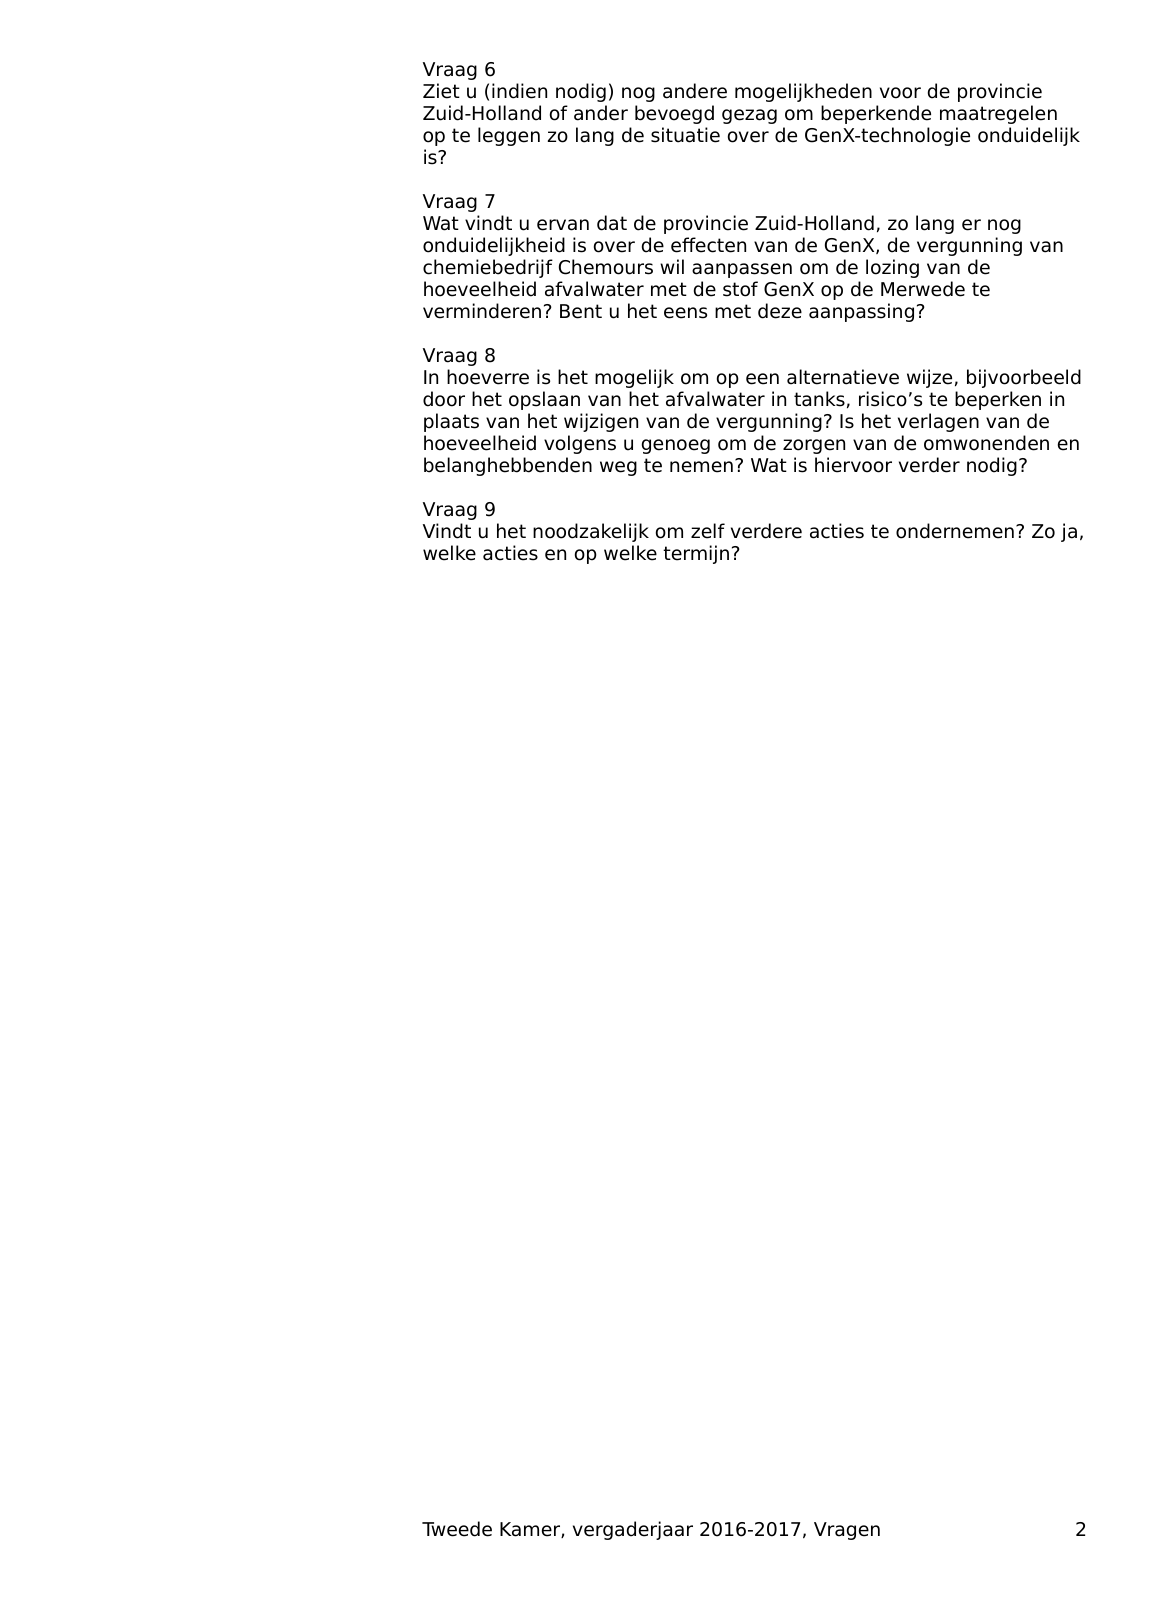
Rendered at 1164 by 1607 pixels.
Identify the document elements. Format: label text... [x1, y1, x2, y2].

text Ziet u (indien nodig) nog andere mogelijkheden voor de provincie Zuid-Holland of ander bevoegd gezag om beperkende maatregelen op te leggen zo lang de situatie over de GenX-technologie onduidelijk is? [422, 81, 1087, 169]
text Vindt u het noodzakelijk om zelf verdere acties te ondernemen? Zo ja, welke acties en op welke termijn? [422, 521, 1087, 565]
text Vraag 8 [422, 345, 1087, 367]
text Vraag 6 [422, 59, 1087, 81]
text Wat vindt u ervan dat de provincie Zuid-Holland, zo lang er nog onduidelijkheid is over de effecten van de GenX, de vergunning van chemiebedrijf Chemours wil aanpassen om de lozing van de hoeveelheid afvalwater met de stof GenX op de Merwede te verminderen? Bent u het eens met deze aanpassing? [422, 213, 1087, 323]
text Vraag 9 [422, 499, 1087, 521]
text Vraag 7 [422, 191, 1087, 213]
text In hoeverre is het mogelijk om op een alternatieve wijze, bijvoorbeeld door het opslaan van het afvalwater in tanks, risico’s te beperken in plaats van het wijzigen van de vergunning? Is het verlagen van de hoeveelheid volgens u genoeg om de zorgen van de omwonenden en belanghebbenden weg te nemen? Wat is hiervoor verder nodig? [422, 367, 1087, 477]
